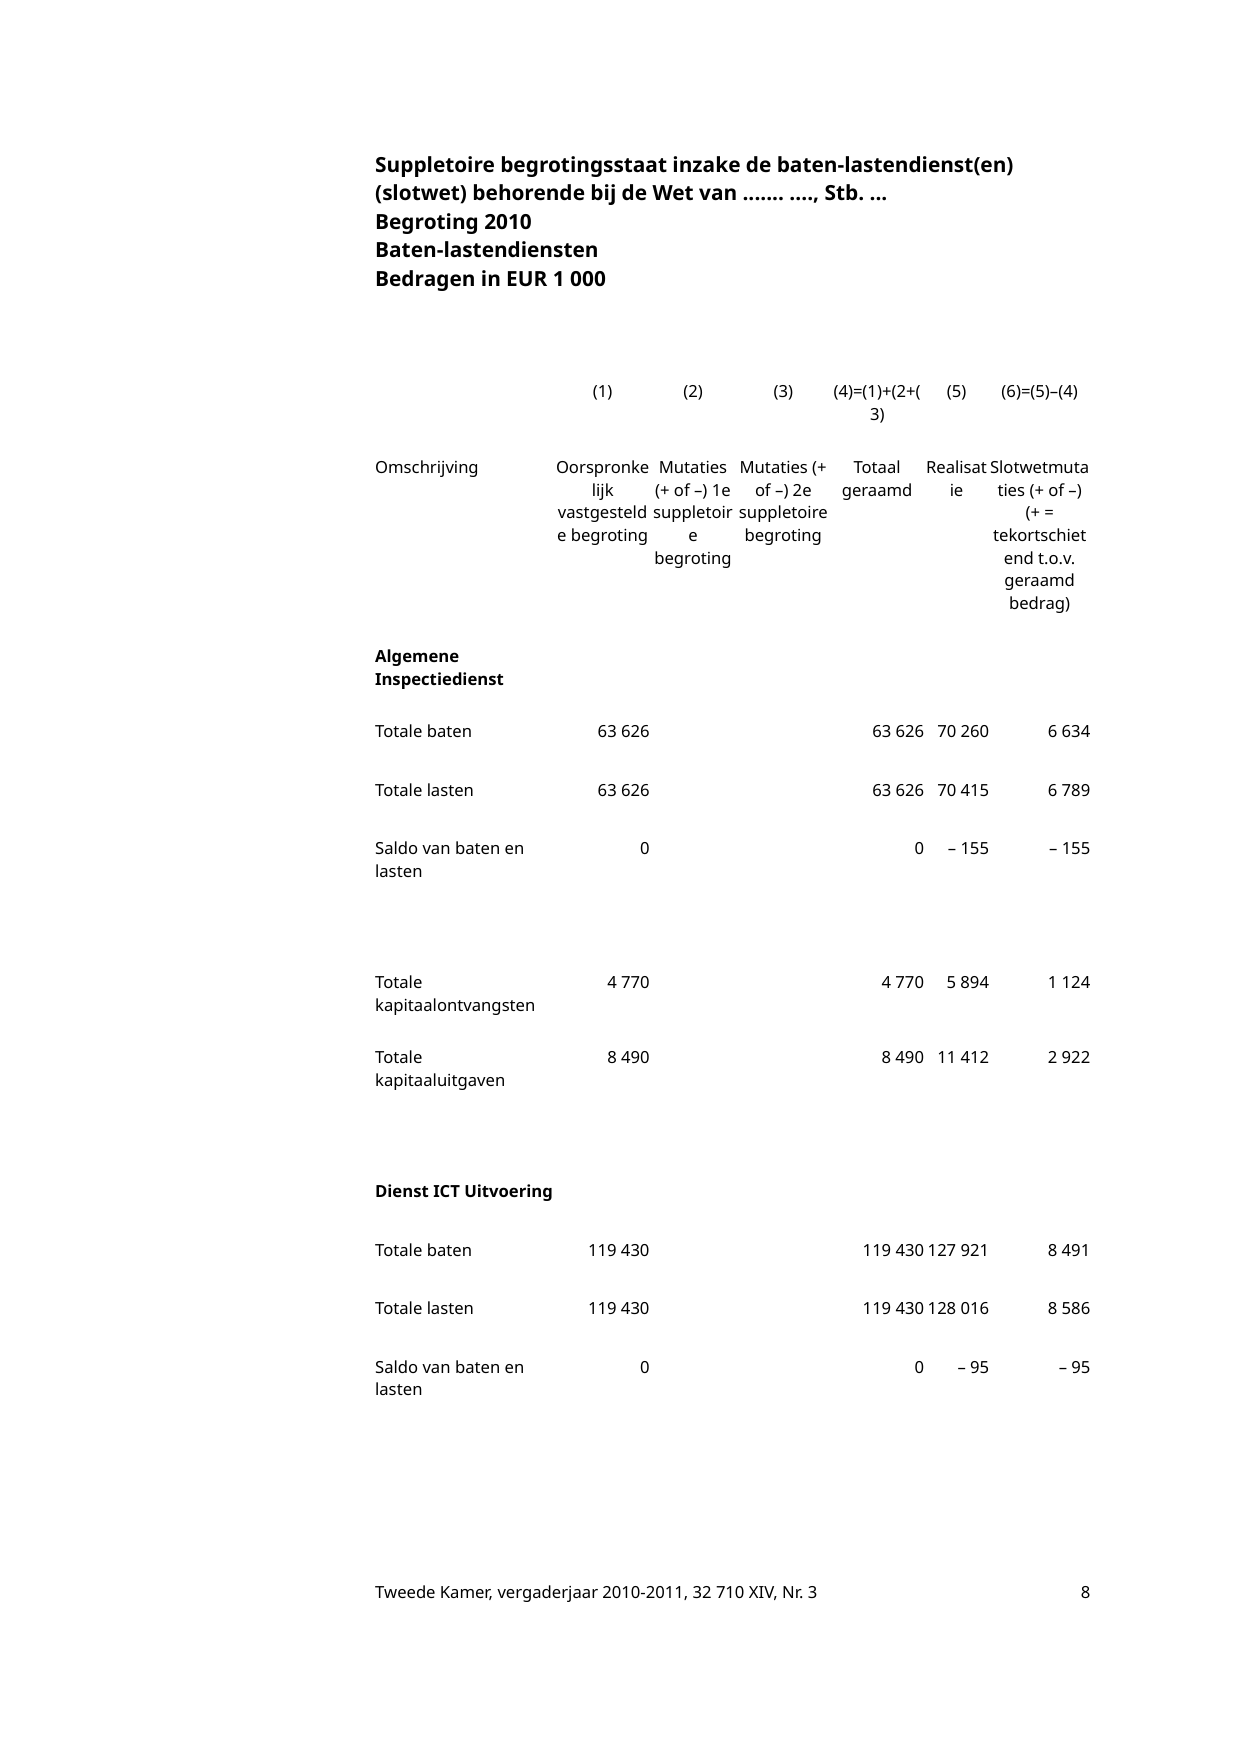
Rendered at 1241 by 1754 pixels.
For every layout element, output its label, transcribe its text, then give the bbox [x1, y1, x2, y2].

table_header (3) [736, 380, 830, 456]
table_header [375, 380, 556, 456]
table_cell [736, 1355, 830, 1431]
table_cell 127 921 [924, 1238, 989, 1297]
table_cell 11 412 [924, 1046, 989, 1121]
table_cell 8 586 [989, 1297, 1090, 1355]
table_cell [649, 1297, 736, 1355]
table_cell 8 490 [830, 1046, 924, 1121]
table_cell 8 490 [556, 1046, 649, 1121]
table_cell [830, 912, 924, 971]
table_cell 0 [830, 837, 924, 912]
table_cell 63 626 [830, 778, 924, 837]
table_cell Slotwetmutaties (+ of –) (+ = tekortschietend t.o.v. geraamd bedrag) [989, 456, 1090, 644]
table_cell [375, 1431, 556, 1489]
table_cell [989, 1431, 1090, 1489]
table_cell [556, 1121, 649, 1180]
table_cell [649, 778, 736, 837]
table_cell [736, 1431, 830, 1489]
table_cell – 155 [989, 837, 1090, 912]
table_header (1) [556, 380, 649, 456]
table_cell 63 626 [830, 720, 924, 778]
table_header (4)=(1)+(2+(3) [830, 380, 924, 456]
table_cell 0 [830, 1355, 924, 1431]
table_cell [989, 1121, 1090, 1180]
table_cell 119 430 [830, 1238, 924, 1297]
table_cell 119 430 [556, 1238, 649, 1297]
table_cell [649, 1355, 736, 1431]
table_cell [649, 645, 736, 720]
table_cell [736, 912, 830, 971]
table_cell [736, 645, 830, 720]
table_cell [556, 912, 649, 971]
table_cell [736, 971, 830, 1046]
table_cell [830, 1431, 924, 1489]
table_cell 6 789 [989, 778, 1090, 837]
table_cell [375, 1121, 556, 1180]
table_cell [924, 1180, 989, 1238]
table_cell [736, 1238, 830, 1297]
table_cell Mutaties (+ of –) 2e suppletoire begroting [736, 456, 830, 644]
table_cell [649, 1431, 736, 1489]
table_cell 4 770 [830, 971, 924, 1046]
table_cell 5 894 [924, 971, 989, 1046]
table_cell 8 491 [989, 1238, 1090, 1297]
text Bedragen in EUR 1 000 [375, 264, 1090, 292]
table_cell Dienst ICT Uitvoering [375, 1180, 556, 1238]
table_cell [736, 1121, 830, 1180]
table_cell Oorspronkelijk vastgestelde begroting [556, 456, 649, 644]
table_cell [649, 1238, 736, 1297]
table_cell Totale baten [375, 720, 556, 778]
table_cell [924, 912, 989, 971]
table_cell [649, 837, 736, 912]
table_cell [830, 1121, 924, 1180]
table_cell [989, 912, 1090, 971]
table_cell – 95 [924, 1355, 989, 1431]
table_cell – 155 [924, 837, 989, 912]
table_cell [736, 720, 830, 778]
table_cell 63 626 [556, 778, 649, 837]
table_cell [649, 1121, 736, 1180]
table_cell 70 260 [924, 720, 989, 778]
table_cell [375, 912, 556, 971]
table_cell 1 124 [989, 971, 1090, 1046]
table_cell [556, 1180, 649, 1238]
text Baten-lastendiensten [375, 235, 1090, 264]
table_cell [556, 645, 649, 720]
table_cell [649, 912, 736, 971]
table_cell [924, 645, 989, 720]
table_cell Saldo van baten en lasten [375, 1355, 556, 1431]
table_cell Totale lasten [375, 1297, 556, 1355]
table_cell Totale lasten [375, 778, 556, 837]
table_cell [736, 837, 830, 912]
table_cell 119 430 [556, 1297, 649, 1355]
table_cell 2 922 [989, 1046, 1090, 1121]
table_cell Realisatie [924, 456, 989, 644]
table_cell 6 634 [989, 720, 1090, 778]
table_cell [736, 1180, 830, 1238]
table_cell Totaal geraamd [830, 456, 924, 644]
table_cell [989, 1180, 1090, 1238]
text Begroting 2010 [375, 207, 1090, 235]
table_cell Algemene Inspectiedienst [375, 645, 556, 720]
table_cell [989, 645, 1090, 720]
table_cell Totale kapitaaluitgaven [375, 1046, 556, 1121]
table_cell [556, 1431, 649, 1489]
table_cell 63 626 [556, 720, 649, 778]
table_cell 119 430 [830, 1297, 924, 1355]
table_cell Totale baten [375, 1238, 556, 1297]
table_cell 0 [556, 1355, 649, 1431]
table_cell 0 [556, 837, 649, 912]
table_cell 70 415 [924, 778, 989, 837]
table_cell Omschrijving [375, 456, 556, 644]
table_cell [649, 971, 736, 1046]
table_cell [924, 1121, 989, 1180]
table_header (2) [649, 380, 736, 456]
table_header (5) [924, 380, 989, 456]
table_cell [736, 1297, 830, 1355]
table_cell [649, 720, 736, 778]
table_cell [830, 645, 924, 720]
table_header (6)=(5)–(4) [989, 380, 1090, 456]
table_cell [830, 1180, 924, 1238]
table_cell [649, 1046, 736, 1121]
table_cell Mutaties (+ of –) 1e suppletoire begroting [649, 456, 736, 644]
table_cell 4 770 [556, 971, 649, 1046]
table_cell – 95 [989, 1355, 1090, 1431]
table_cell Saldo van baten en lasten [375, 837, 556, 912]
text Suppletoire begrotingsstaat inzake de baten-lastendienst(en) (slotwet) behorende bij de Wet van ....... ...., Stb. ... [375, 150, 1090, 207]
table_cell Totale kapitaalontvangsten [375, 971, 556, 1046]
table_cell [736, 778, 830, 837]
table_cell 128 016 [924, 1297, 989, 1355]
table_cell [736, 1046, 830, 1121]
table_cell [924, 1431, 989, 1489]
table_cell [649, 1180, 736, 1238]
